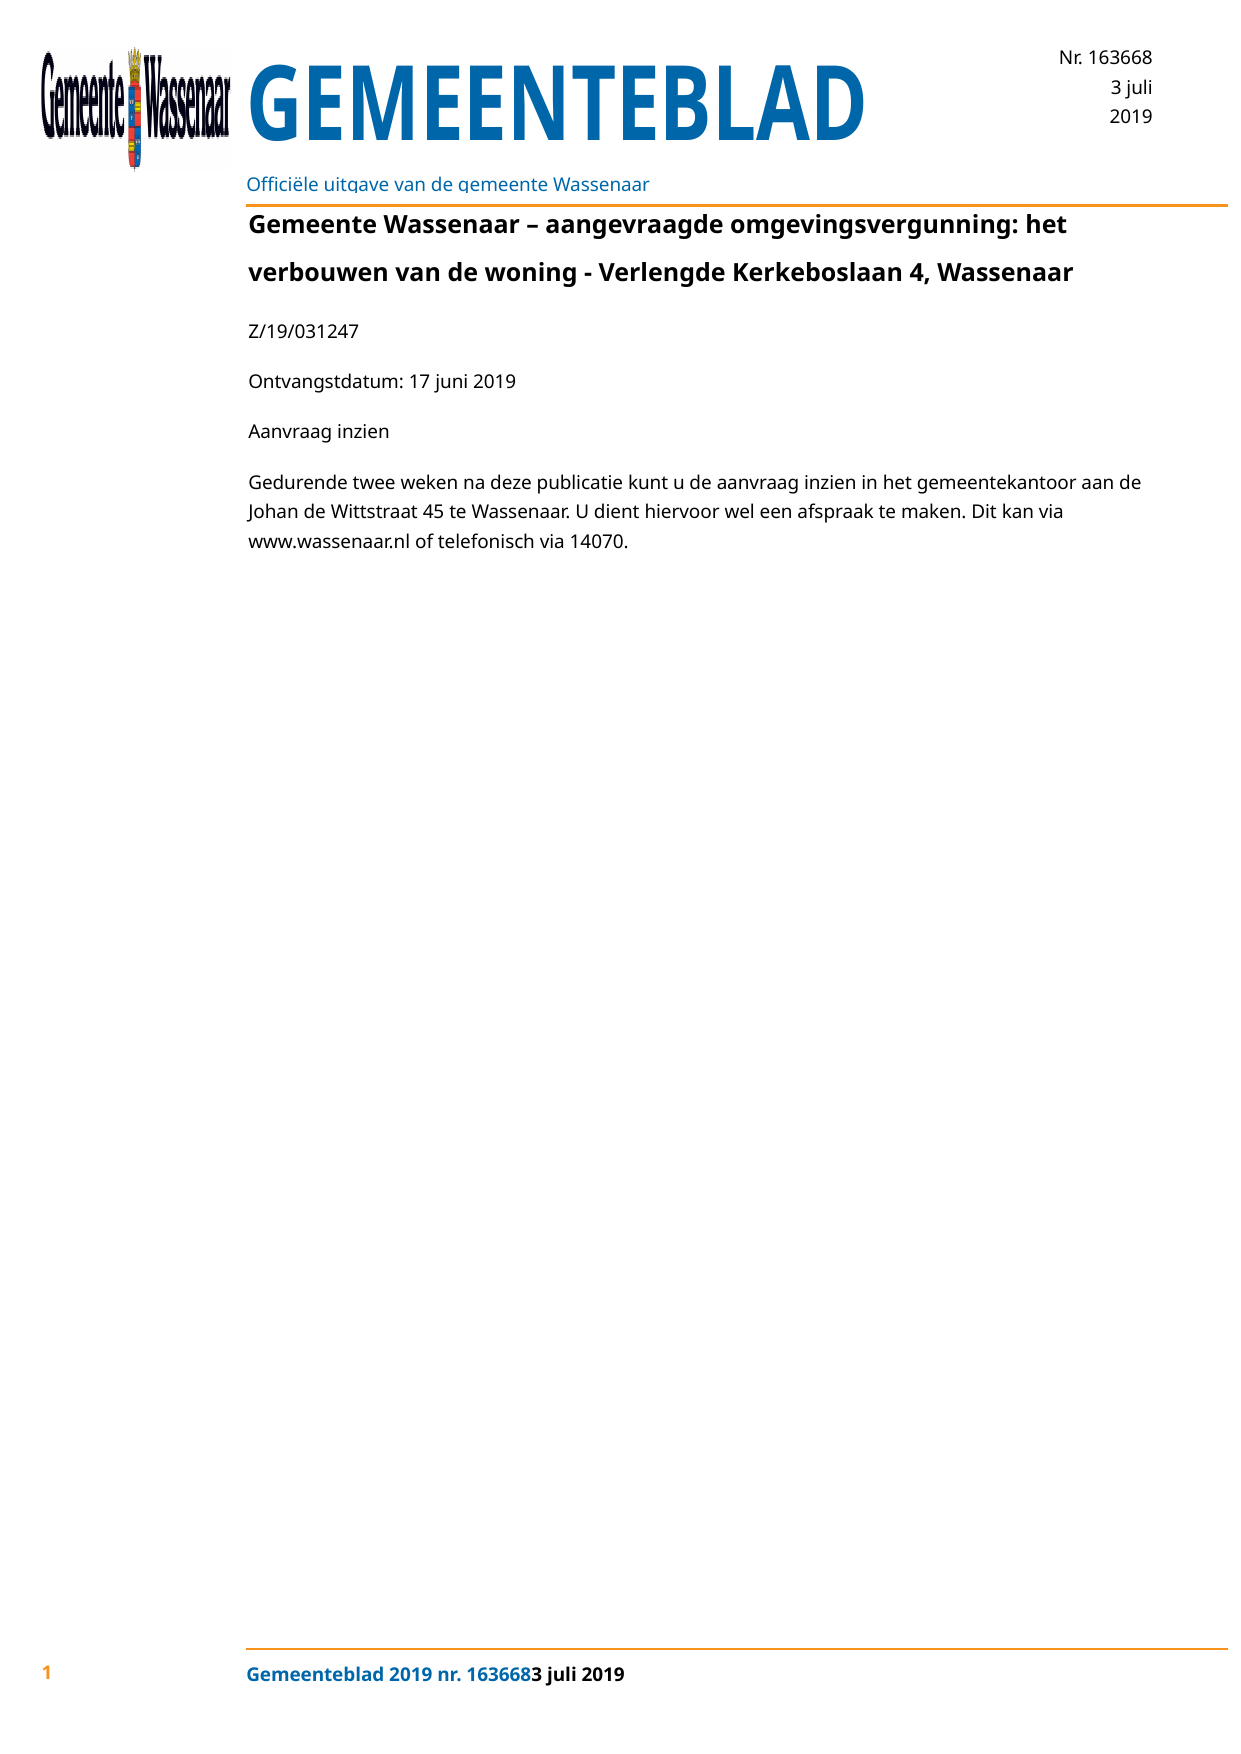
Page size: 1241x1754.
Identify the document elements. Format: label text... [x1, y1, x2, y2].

text Gemeente Wassenaar – aangevraagde omgevingsvergunning: het verbouwen van de woning - Verlengde Kerkeboslaan 4, Wassenaar [248, 207, 1152, 288]
text Z/19/031247 [248, 318, 1152, 344]
picture [41, 47, 231, 172]
text Gedurende twee weken na deze publicatie kunt u de aanvraag inzien in het gemeentekantoor aan de Johan de Wittstraat 45 te Wassenaar. U dient hiervoor wel een afspraak te maken. Dit kan via www.wassenaar.nl of telefonisch via 14070. [248, 469, 1152, 554]
text Aanvraag inzien [248, 419, 1152, 444]
text Ontvangstdatum: 17 juni 2019 [248, 368, 1152, 394]
